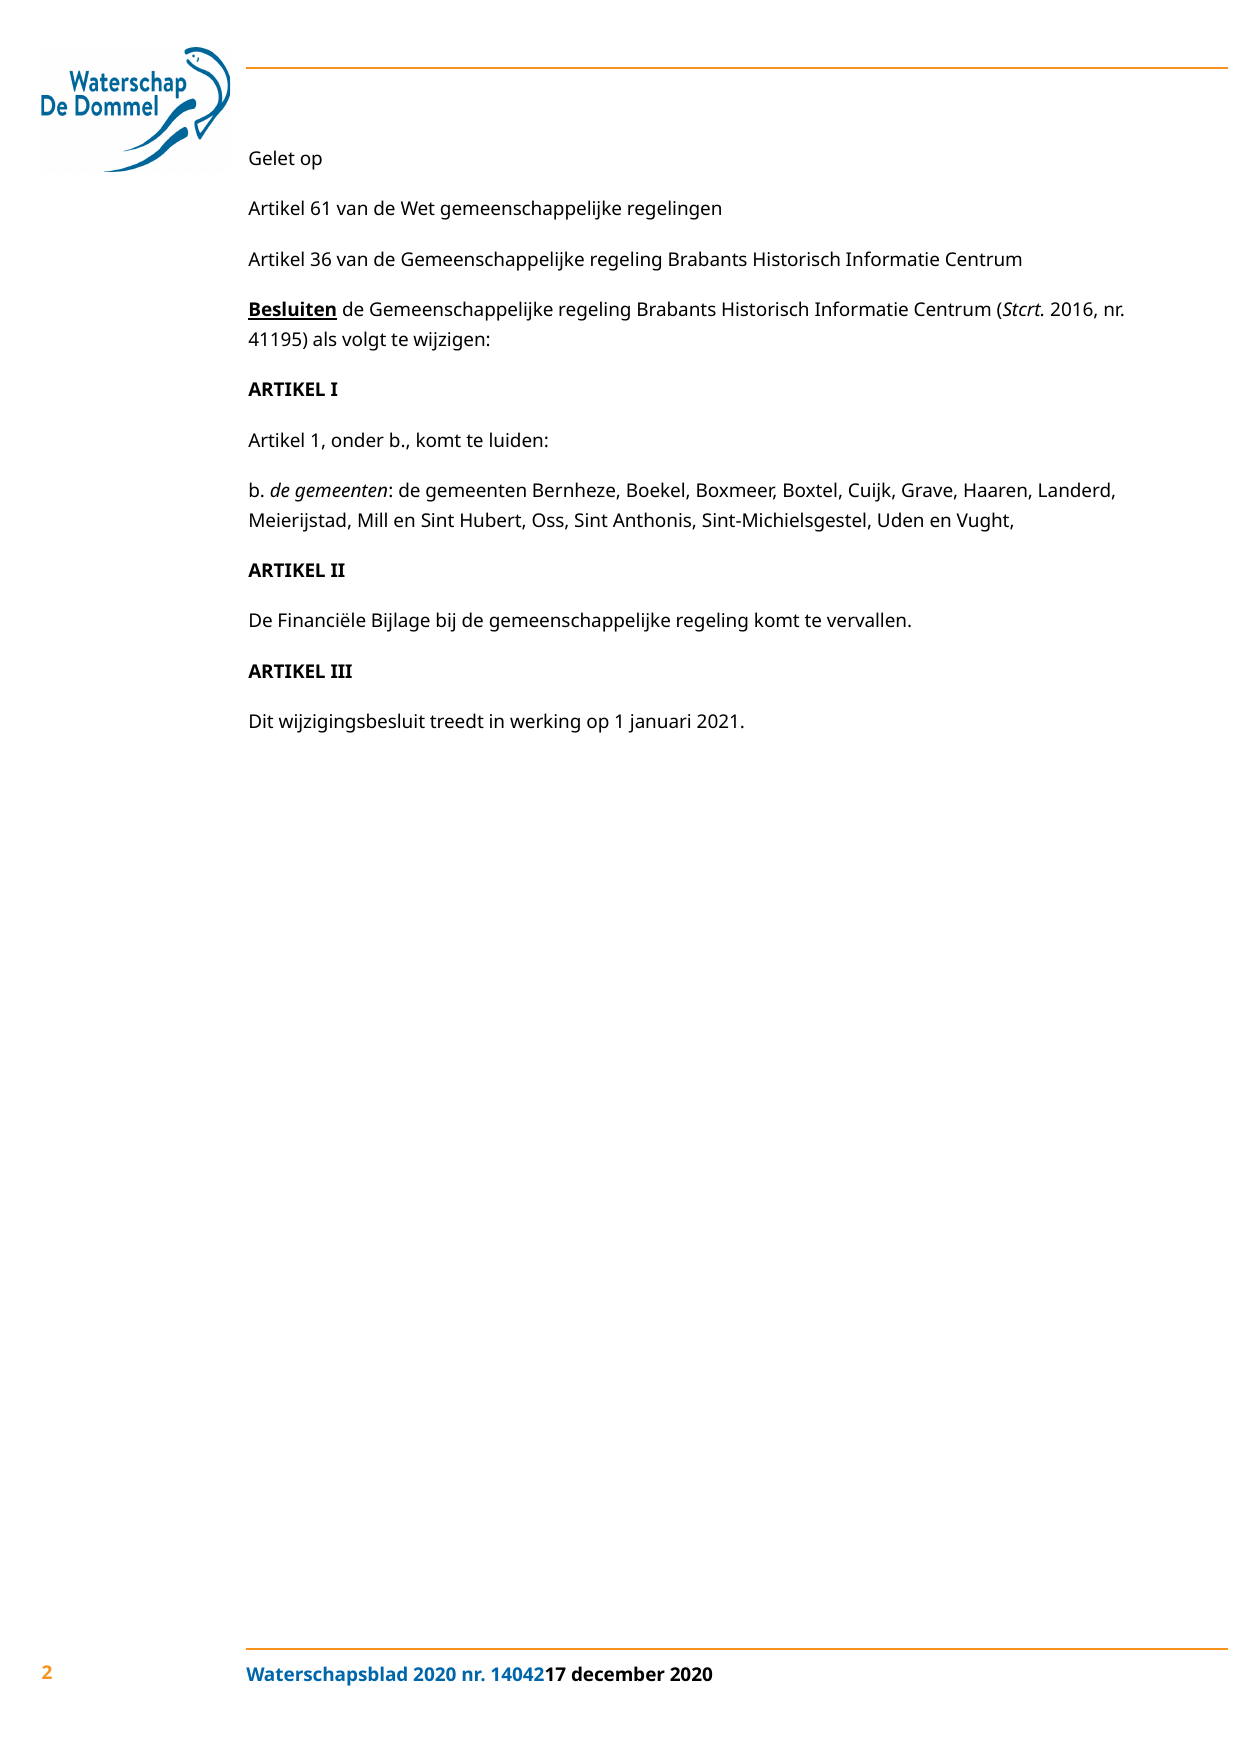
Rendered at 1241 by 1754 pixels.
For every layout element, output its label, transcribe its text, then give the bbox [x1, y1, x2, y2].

picture [198, 118, 210, 131]
text Artikel 61 van de Wet gemeenschappelijke regelingen [248, 196, 1152, 221]
picture [41, 47, 231, 172]
text b. de gemeenten: de gemeenten Bernheze, Boekel, Boxmeer, Boxtel, Cuijk, Grave, Haaren, Landerd, Meierijstad, Mill en Sint Hubert, Oss, Sint Anthonis, Sint-Michielsgestel, Uden en Vught, [248, 477, 1152, 533]
text Dit wijzigingsbesluit treedt in werking op 1 januari 2021. [248, 708, 1152, 734]
text ARTIKEL I [248, 376, 1152, 402]
text ARTIKEL II [248, 557, 1152, 583]
text ARTIKEL III [248, 658, 1152, 684]
text Gelet op [248, 145, 1152, 171]
picture [204, 47, 231, 76]
text De Financiële Bijlage bij de gemeenschappelijke regeling komt te vervallen. [248, 608, 1152, 633]
text Besluiten de Gemeenschappelijke regeling Brabants Historisch Informatie Centrum (Stcrt. 2016, nr. 41195) als volgt te wijzigen: [248, 296, 1152, 352]
text Artikel 36 van de Gemeenschappelijke regeling Brabants Historisch Informatie Centrum [248, 246, 1152, 272]
text Artikel 1, onder b., komt te luiden: [248, 427, 1152, 453]
picture [45, 99, 51, 111]
